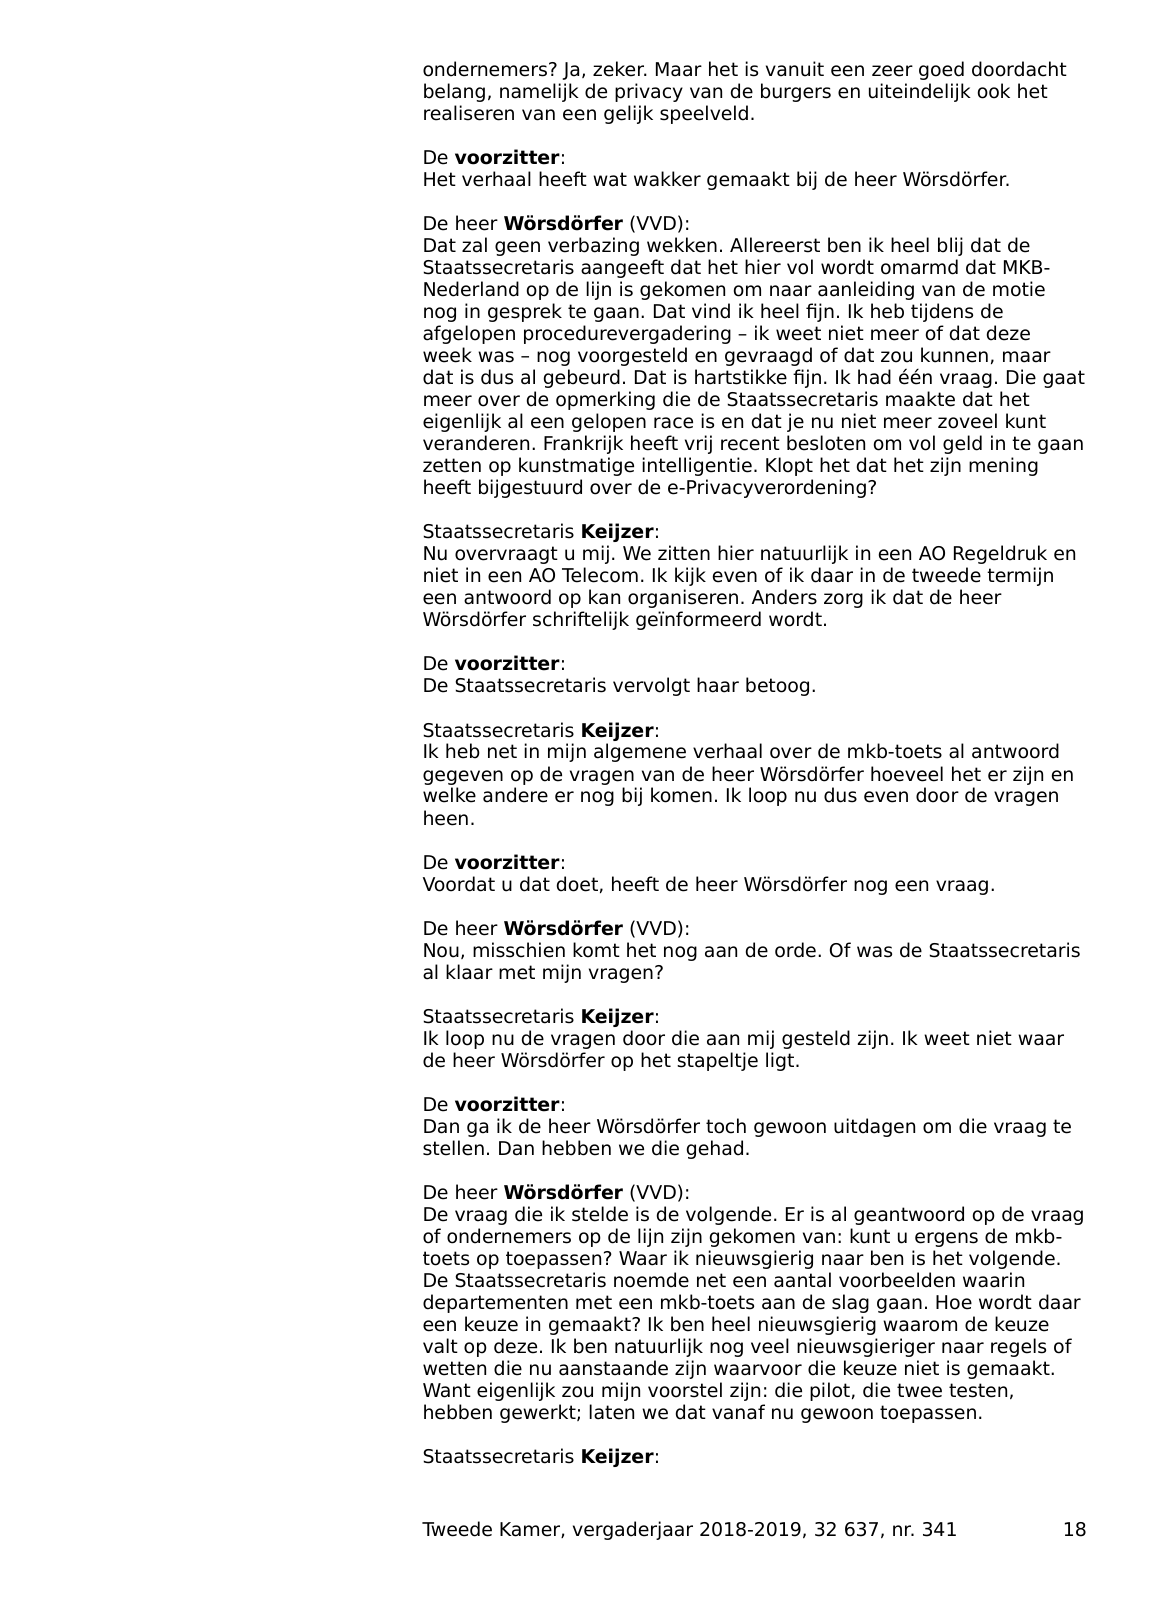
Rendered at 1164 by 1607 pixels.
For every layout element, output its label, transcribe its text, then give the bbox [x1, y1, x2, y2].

text De heer Wörsdörfer (VVD): [422, 1182, 1087, 1204]
text De Staatssecretaris vervolgt haar betoog. [422, 675, 1087, 697]
text De voorzitter: [422, 1094, 1087, 1116]
text Staatssecretaris Keijzer: [422, 521, 1087, 543]
text De voorzitter: [422, 653, 1087, 675]
text Staatssecretaris Keijzer: [422, 719, 1087, 741]
text Voordat u dat doet, heeft de heer Wörsdörfer nog een vraag. [422, 873, 1087, 896]
text Het verhaal heeft wat wakker gemaakt bij de heer Wörsdörfer. [422, 169, 1087, 191]
text Ik heb net in mijn algemene verhaal over de mkb-toets al antwoord gegeven op de vragen van de heer Wörsdörfer hoeveel het er zijn en welke andere er nog bij komen. Ik loop nu dus even door de vragen heen. [422, 741, 1087, 829]
text De heer Wörsdörfer (VVD): [422, 213, 1087, 235]
text Staatssecretaris Keijzer: [422, 1446, 1087, 1468]
text De vraag die ik stelde is de volgende. Er is al geantwoord op de vraag of ondernemers op de lijn zijn gekomen van: kunt u ergens de mkb-toets op toepassen? Waar ik nieuwsgierig naar ben is het volgende. De Staatssecretaris noemde net een aantal voorbeelden waarin departementen met een mkb-toets aan de slag gaan. Hoe wordt daar een keuze in gemaakt? Ik ben heel nieuwsgierig waarom de keuze valt op deze. Ik ben natuurlijk nog veel nieuwsgieriger naar regels of wetten die nu aanstaande zijn waarvoor die keuze niet is gemaakt. Want eigenlijk zou mijn voorstel zijn: die pilot, die twee testen, hebben gewerkt; laten we dat vanaf nu gewoon toepassen. [422, 1204, 1087, 1424]
text De voorzitter: [422, 147, 1087, 169]
text Dat zal geen verbazing wekken. Allereerst ben ik heel blij dat de Staatssecretaris aangeeft dat het hier vol wordt omarmd dat MKB-Nederland op de lijn is gekomen om naar aanleiding van de motie nog in gesprek te gaan. Dat vind ik heel fijn. Ik heb tijdens de afgelopen procedurevergadering – ik weet niet meer of dat deze week was – nog voorgesteld en gevraagd of dat zou kunnen, maar dat is dus al gebeurd. Dat is hartstikke fijn. Ik had één vraag. Die gaat meer over de opmerking die de Staatssecretaris maakte dat het eigenlijk al een gelopen race is en dat je nu niet meer zoveel kunt veranderen. Frankrijk heeft vrij recent besloten om vol geld in te gaan zetten op kunstmatige intelligentie. Klopt het dat het zijn mening heeft bijgestuurd over de e-Privacyverordening? [422, 235, 1087, 499]
text Dan ga ik de heer Wörsdörfer toch gewoon uitdagen om die vraag te stellen. Dan hebben we die gehad. [422, 1116, 1087, 1160]
text De voorzitter: [422, 852, 1087, 873]
text Nou, misschien komt het nog aan de orde. Of was de Staatssecretaris al klaar met mijn vragen? [422, 940, 1087, 984]
text Ik loop nu de vragen door die aan mij gesteld zijn. Ik weet niet waar de heer Wörsdörfer op het stapeltje ligt. [422, 1028, 1087, 1072]
text Staatssecretaris Keijzer: [422, 1006, 1087, 1028]
text ondernemers? Ja, zeker. Maar het is vanuit een zeer goed doordacht belang, namelijk de privacy van de burgers en uiteindelijk ook het realiseren van een gelijk speelveld. [422, 59, 1087, 125]
text Nu overvraagt u mij. We zitten hier natuurlijk in een AO Regeldruk en niet in een AO Telecom. Ik kijk even of ik daar in de tweede termijn een antwoord op kan organiseren. Anders zorg ik dat de heer Wörsdörfer schriftelijk geïnformeerd wordt. [422, 543, 1087, 631]
text De heer Wörsdörfer (VVD): [422, 918, 1087, 940]
